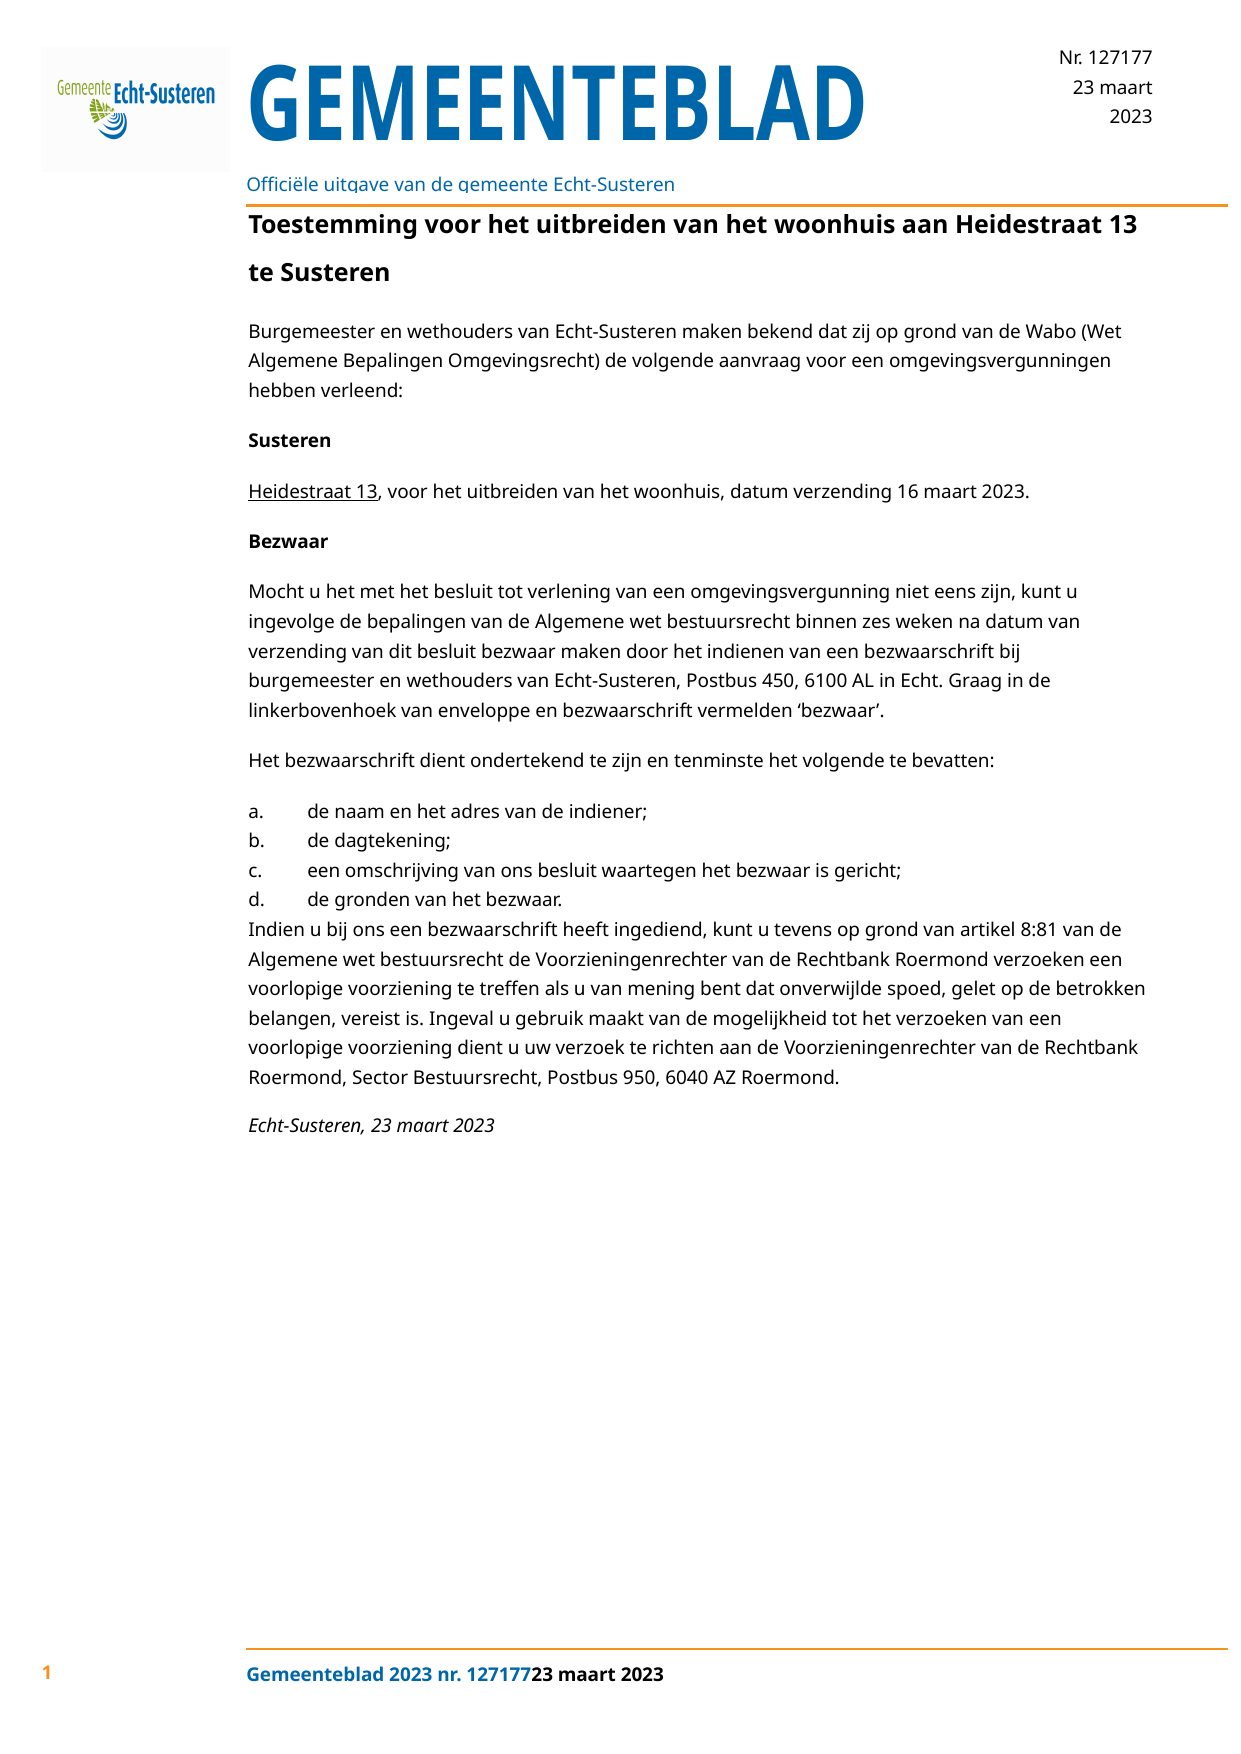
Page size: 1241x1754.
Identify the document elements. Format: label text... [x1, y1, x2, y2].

text Burgemeester en wethouders van Echt-Susteren maken bekend dat zij op grond van de Wabo (Wet Algemene Bepalingen Omgevingsrecht) de volgende aanvraag voor een omgevingsvergunningen hebben verleend: [248, 318, 1152, 403]
text Heidestraat 13, voor het uitbreiden van het woonhuis, datum verzending 16 maart 2023. [248, 478, 1152, 504]
text Echt-Susteren, 23 maart 2023 [248, 1112, 1152, 1138]
list de dagtekening; [248, 827, 1152, 853]
text Mocht u het met het besluit tot verlening van een omgevingsvergunning niet eens zijn, kunt u ingevolge de bepalingen van de Algemene wet bestuursrecht binnen zes weken na datum van verzending van dit besluit bezwaar maken door het indienen van een bezwaarschrift bij burgemeester en wethouders van Echt-Susteren, Postbus 450, 6100 AL in Echt. Graag in de linkerbovenhoek van enveloppe en bezwaarschrift vermelden ‘bezwaar’. [248, 579, 1152, 723]
text Susteren [248, 427, 1152, 453]
text Bezwaar [248, 528, 1152, 554]
list de gronden van het bezwaar. [248, 887, 1152, 912]
list een omschrijving van ons besluit waartegen het bezwaar is gericht; [248, 857, 1152, 883]
picture [41, 47, 231, 172]
list de naam en het adres van de indiener; [248, 798, 1152, 824]
text Indien u bij ons een bezwaarschrift heeft ingediend, kunt u tevens op grond van artikel 8:81 van de Algemene wet bestuursrecht de Voorzieningenrechter van de Rechtbank Roermond verzoeken een voorlopige voorziening te treffen als u van mening bent dat onverwijlde spoed, gelet op de betrokken belangen, vereist is. Ingeval u gebruik maakt van de mogelijkheid tot het verzoeken van een voorlopige voorziening dient u uw verzoek te richten aan de Voorzieningenrechter van de Rechtbank Roermond, Sector Bestuursrecht, Postbus 950, 6040 AZ Roermond. [248, 916, 1152, 1090]
text Het bezwaarschrift dient ondertekend te zijn en tenminste het volgende te bevatten: [248, 747, 1152, 773]
text Toestemming voor het uitbreiden van het woonhuis aan Heidestraat 13 te Susteren [248, 207, 1152, 288]
